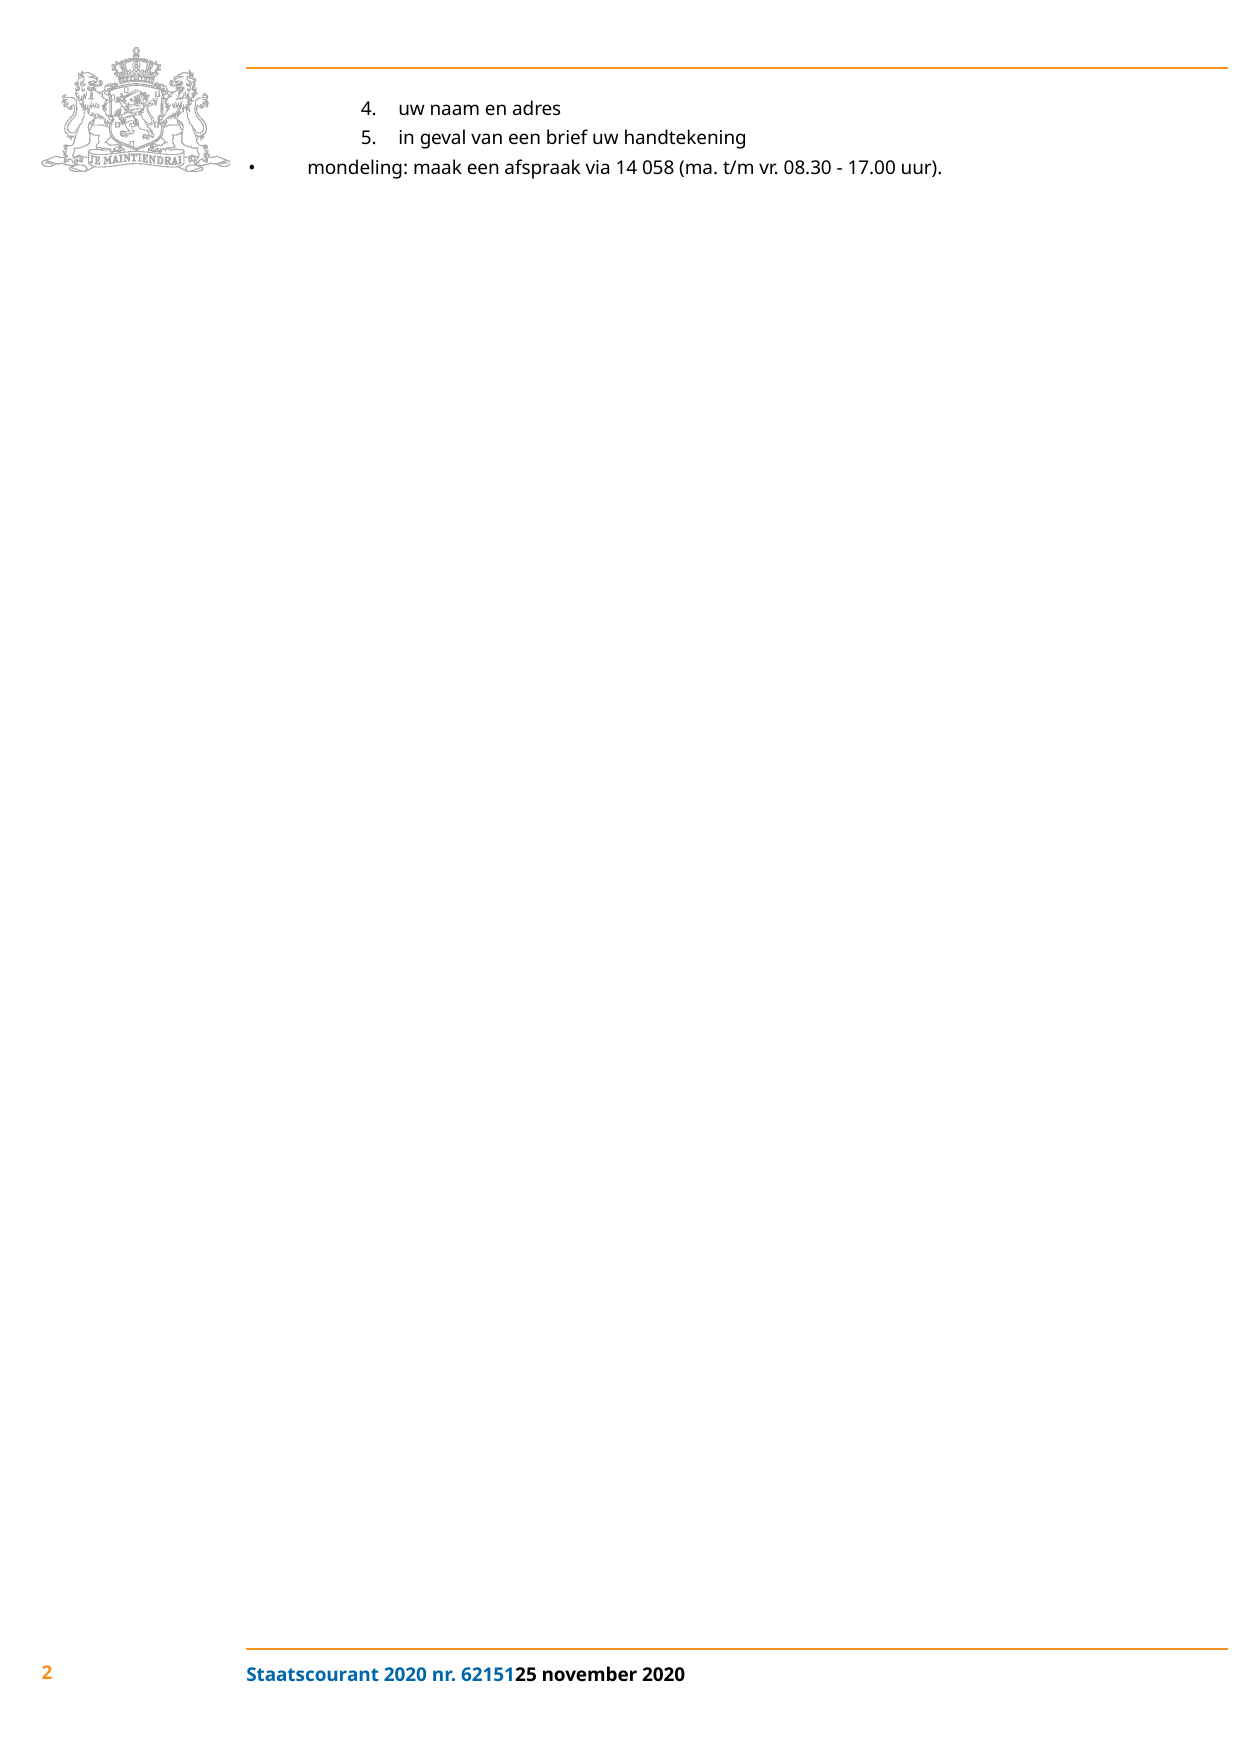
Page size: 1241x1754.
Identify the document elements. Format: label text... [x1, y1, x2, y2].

picture [41, 47, 231, 172]
list mondeling: maak een afspraak via 14 058 (ma. t/m vr. 08.30 - 17.00 uur). [248, 154, 1152, 180]
list in geval van een brief uw handtekening [361, 124, 1152, 150]
list uw naam en adres [361, 95, 1152, 121]
